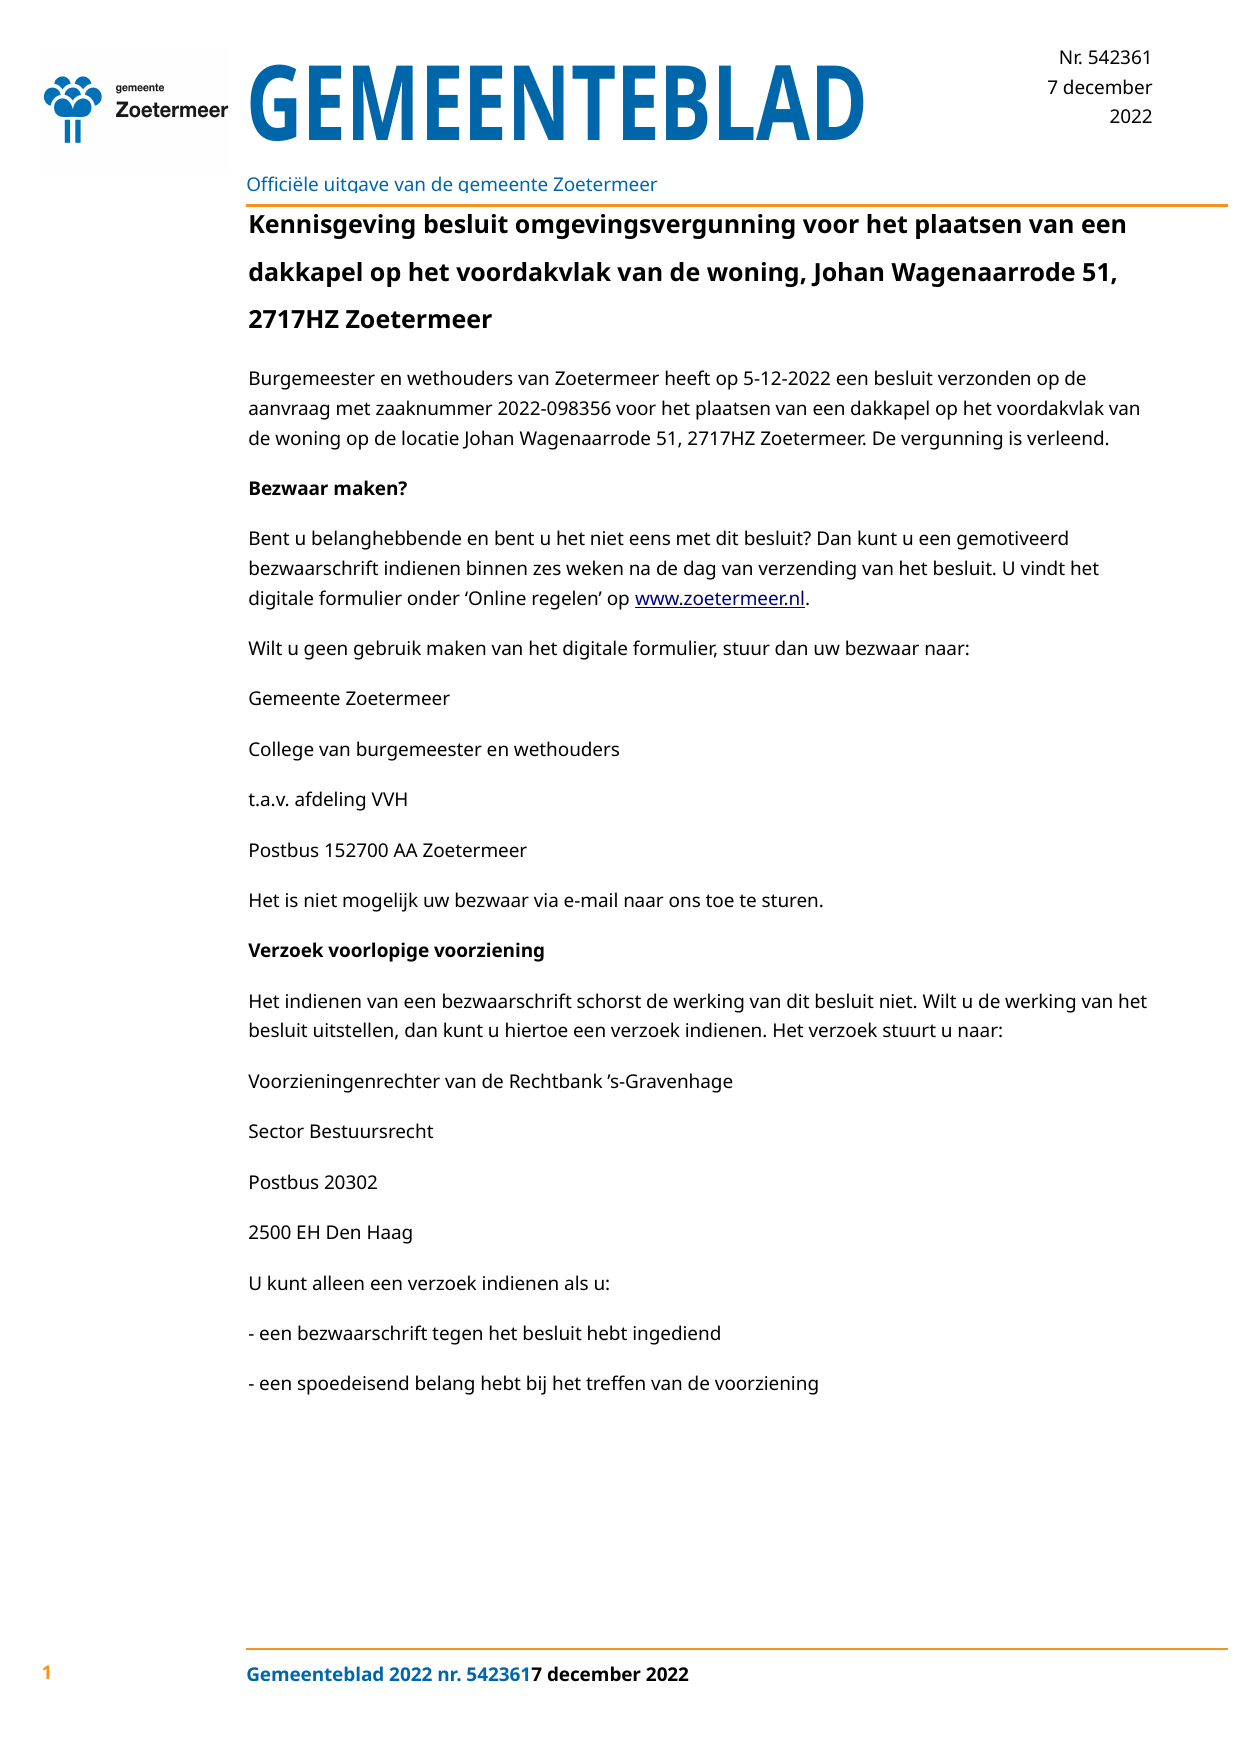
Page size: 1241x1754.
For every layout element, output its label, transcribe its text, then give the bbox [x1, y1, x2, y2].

picture [41, 47, 231, 172]
text Verzoek voorlopige voorziening [248, 938, 1152, 963]
text Sector Bestuursrecht [248, 1118, 1152, 1144]
text - een spoedeisend belang hebt bij het treffen van de voorziening [248, 1371, 1152, 1396]
text Gemeente Zoetermeer [248, 686, 1152, 711]
text 2500 EH Den Haag [248, 1219, 1152, 1245]
text Burgemeester en wethouders van Zoetermeer heeft op 5-12-2022 een besluit verzonden op de aanvraag met zaaknummer 2022-098356 voor het plaatsen van een dakkapel op het voordakvlak van de woning op de locatie Johan Wagenaarrode 51, 2717HZ Zoetermeer. De vergunning is verleend. [248, 366, 1152, 450]
text Kennisgeving besluit omgevingsvergunning voor het plaatsen van een dakkapel op het voordakvlak van de woning, Johan Wagenaarrode 51, 2717HZ Zoetermeer [248, 207, 1152, 336]
text Voorzieningenrechter van de Rechtbank ’s-Gravenhage [248, 1068, 1152, 1094]
text Het indienen van een bezwaarschrift schorst de werking van dit besluit niet. Wilt u de werking van het besluit uitstellen, dan kunt u hiertoe een verzoek indienen. Het verzoek stuurt u naar: [248, 988, 1152, 1043]
text Postbus 152700 AA Zoetermeer [248, 837, 1152, 862]
text - een bezwaarschrift tegen het besluit hebt ingediend [248, 1320, 1152, 1346]
text Wilt u geen gebruik maken van het digitale formulier, stuur dan uw bezwaar naar: [248, 635, 1152, 661]
text Bent u belanghebbende en bent u het niet eens met dit besluit? Dan kunt u een gemotiveerd bezwaarschrift indienen binnen zes weken na de dag van verzending van het besluit. U vindt het digitale formulier onder ‘Online regelen’ op www.zoetermeer.nl. [248, 526, 1152, 610]
text Bezwaar maken? [248, 475, 1152, 501]
text Postbus 20302 [248, 1169, 1152, 1194]
text College van burgemeester en wethouders [248, 736, 1152, 762]
text U kunt alleen een verzoek indienen als u: [248, 1270, 1152, 1295]
text Het is niet mogelijk uw bezwaar via e-mail naar ons toe te sturen. [248, 887, 1152, 913]
text t.a.v. afdeling VVH [248, 786, 1152, 812]
